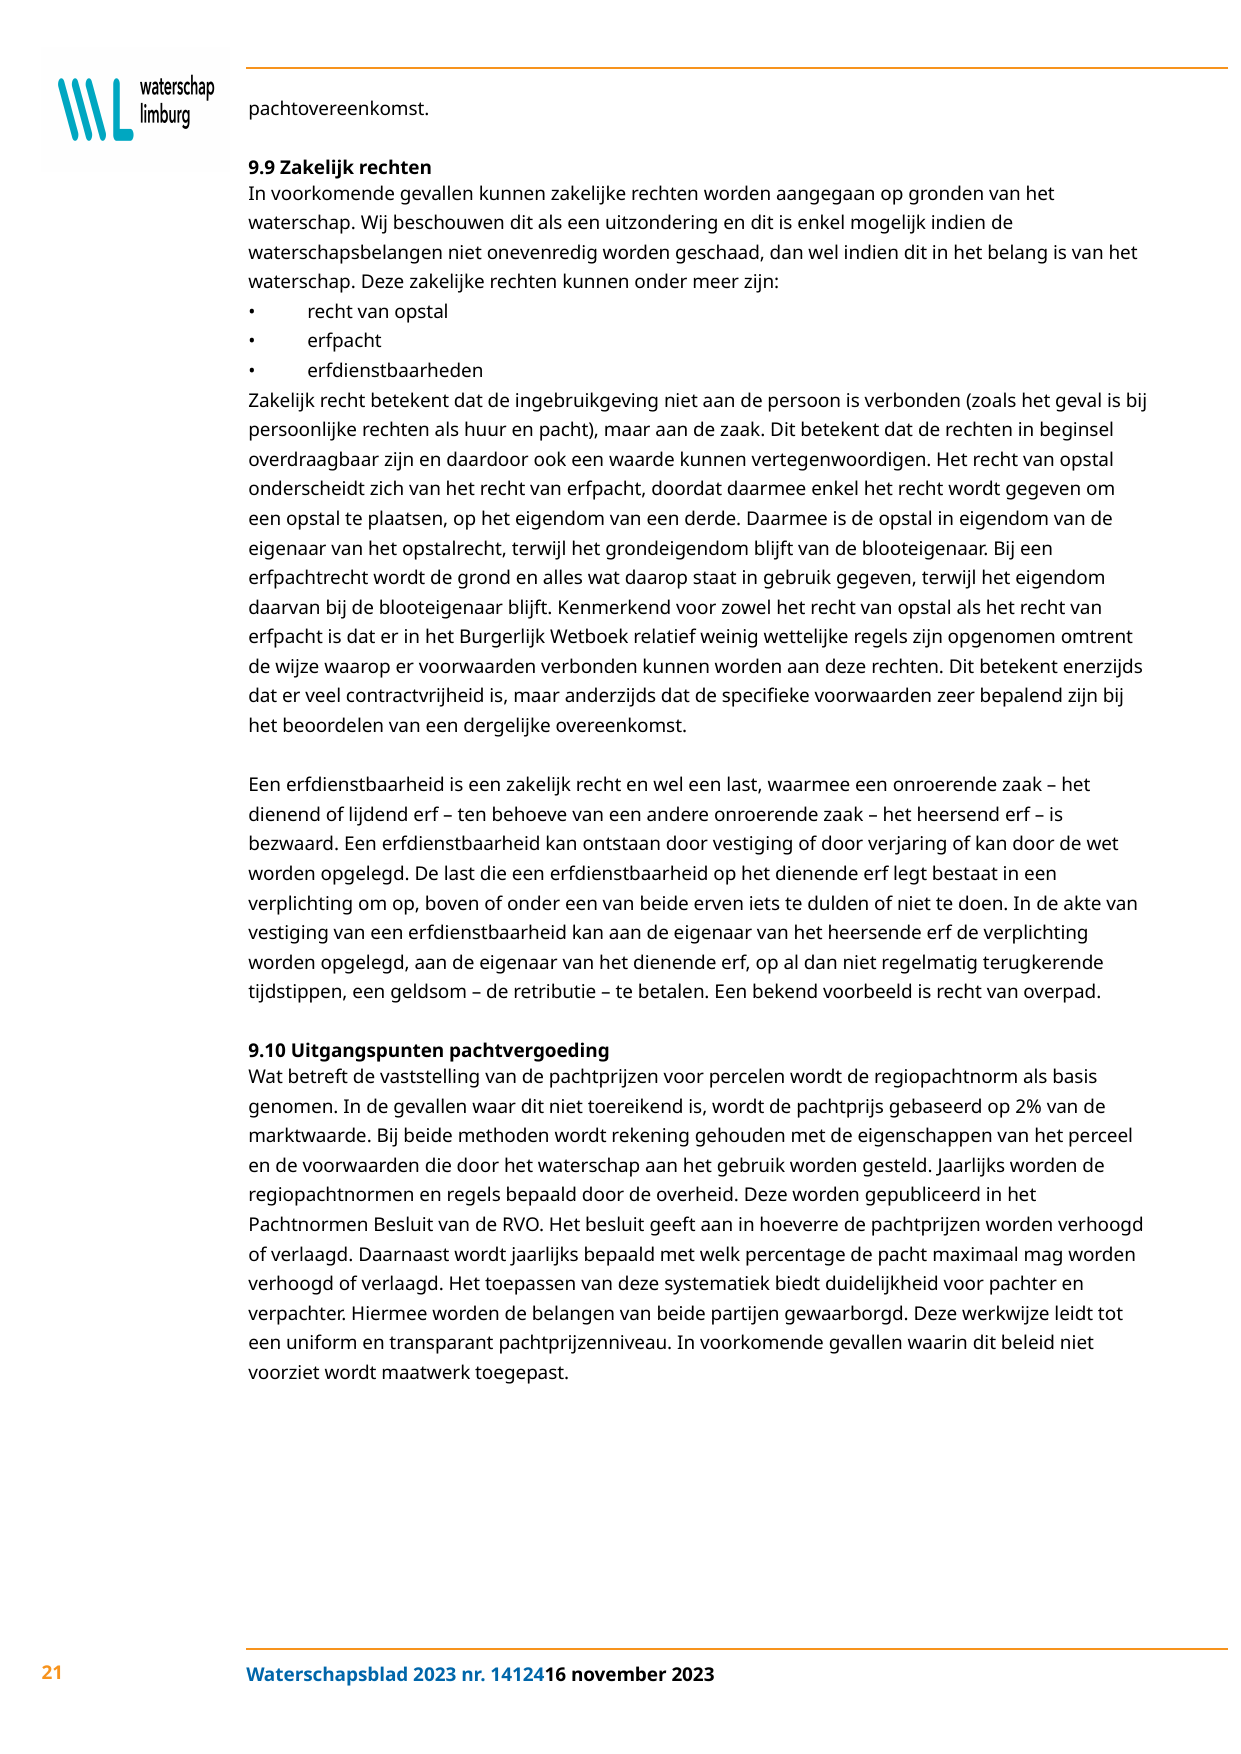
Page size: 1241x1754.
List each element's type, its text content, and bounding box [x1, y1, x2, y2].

text pachtovereenkomst. [248, 95, 1152, 121]
text In voorkomende gevallen kunnen zakelijke rechten worden aangegaan op gronden van het waterschap. Wij beschouwen dit als een uitzondering en dit is enkel mogelijk indien de waterschapsbelangen niet onevenredig worden geschaad, dan wel indien dit in het belang is van het waterschap. Deze zakelijke rechten kunnen onder meer zijn: [248, 180, 1152, 294]
text Zakelijk recht betekent dat de ingebruikgeving niet aan de persoon is verbonden (zoals het geval is bij persoonlijke rechten als huur en pacht), maar aan de zaak. Dit betekent dat de rechten in beginsel overdraagbaar zijn en daardoor ook een waarde kunnen vertegenwoordigen. Het recht van opstal onderscheidt zich van het recht van erfpacht, doordat daarmee enkel het recht wordt gegeven om een opstal te plaatsen, op het eigendom van een derde. Daarmee is de opstal in eigendom van de eigenaar van het opstalrecht, terwijl het grondeigendom blijft van de blooteigenaar. Bij een erfpachtrecht wordt de grond en alles wat daarop staat in gebruik gegeven, terwijl het eigendom daarvan bij de blooteigenaar blijft. Kenmerkend voor zowel het recht van opstal als het recht van erfpacht is dat er in het Burgerlijk Wetboek relatief weinig wettelijke regels zijn opgenomen omtrent de wijze waarop er voorwaarden verbonden kunnen worden aan deze rechten. Dit betekent enerzijds dat er veel contractvrijheid is, maar anderzijds dat de specifieke voorwaarden zeer bepalend zijn bij het beoordelen van een dergelijke overeenkomst. [248, 387, 1152, 738]
text Wat betreft de vaststelling van de pachtprijzen voor percelen wordt de regiopachtnorm als basis genomen. In de gevallen waar dit niet toereikend is, wordt de pachtprijs gebaseerd op 2% van de marktwaarde. Bij beide methoden wordt rekening gehouden met de eigenschappen van het perceel en de voorwaarden die door het waterschap aan het gebruik worden gesteld. Jaarlijks worden de regiopachtnormen en regels bepaald door de overheid. Deze worden gepubliceerd in het Pachtnormen Besluit van de RVO. Het besluit geeft aan in hoeverre de pachtprijzen worden verhoogd of verlaagd. Daarnaast wordt jaarlijks bepaald met welk percentage de pacht maximaal mag worden verhoogd of verlaagd. Het toepassen van deze systematiek biedt duidelijkheid voor pachter en verpachter. Hiermee worden de belangen van beide partijen gewaarborgd. Deze werkwijze leidt tot een uniform en transparant pachtprijzenniveau. In voorkomende gevallen waarin dit beleid niet voorziet wordt maatwerk toegepast. [248, 1063, 1152, 1385]
text 9.9 Zakelijk rechten [248, 154, 1152, 180]
picture [41, 47, 231, 172]
list recht van opstal [248, 298, 1152, 324]
list erfdienstbaarheden [248, 357, 1152, 383]
list erfpacht [248, 328, 1152, 353]
text 9.10 Uitgangspunten pachtvergoeding [248, 1038, 1152, 1063]
text Een erfdienstbaarheid is een zakelijk recht en wel een last, waarmee een onroerende zaak – het dienend of lijdend erf – ten behoeve van een andere onroerende zaak – het heersend erf – is bezwaard. Een erfdienstbaarheid kan ontstaan door vestiging of door verjaring of kan door de wet worden opgelegd. De last die een erfdienstbaarheid op het dienende erf legt bestaat in een verplichting om op, boven of onder een van beide erven iets te dulden of niet te doen. In de akte van vestiging van een erfdienstbaarheid kan aan de eigenaar van het heersende erf de verplichting worden opgelegd, aan de eigenaar van het dienende erf, op al dan niet regelmatig terugkerende tijdstippen, een geldsom – de retributie – te betalen. Een bekend voorbeeld is recht van overpad. [248, 771, 1152, 1004]
